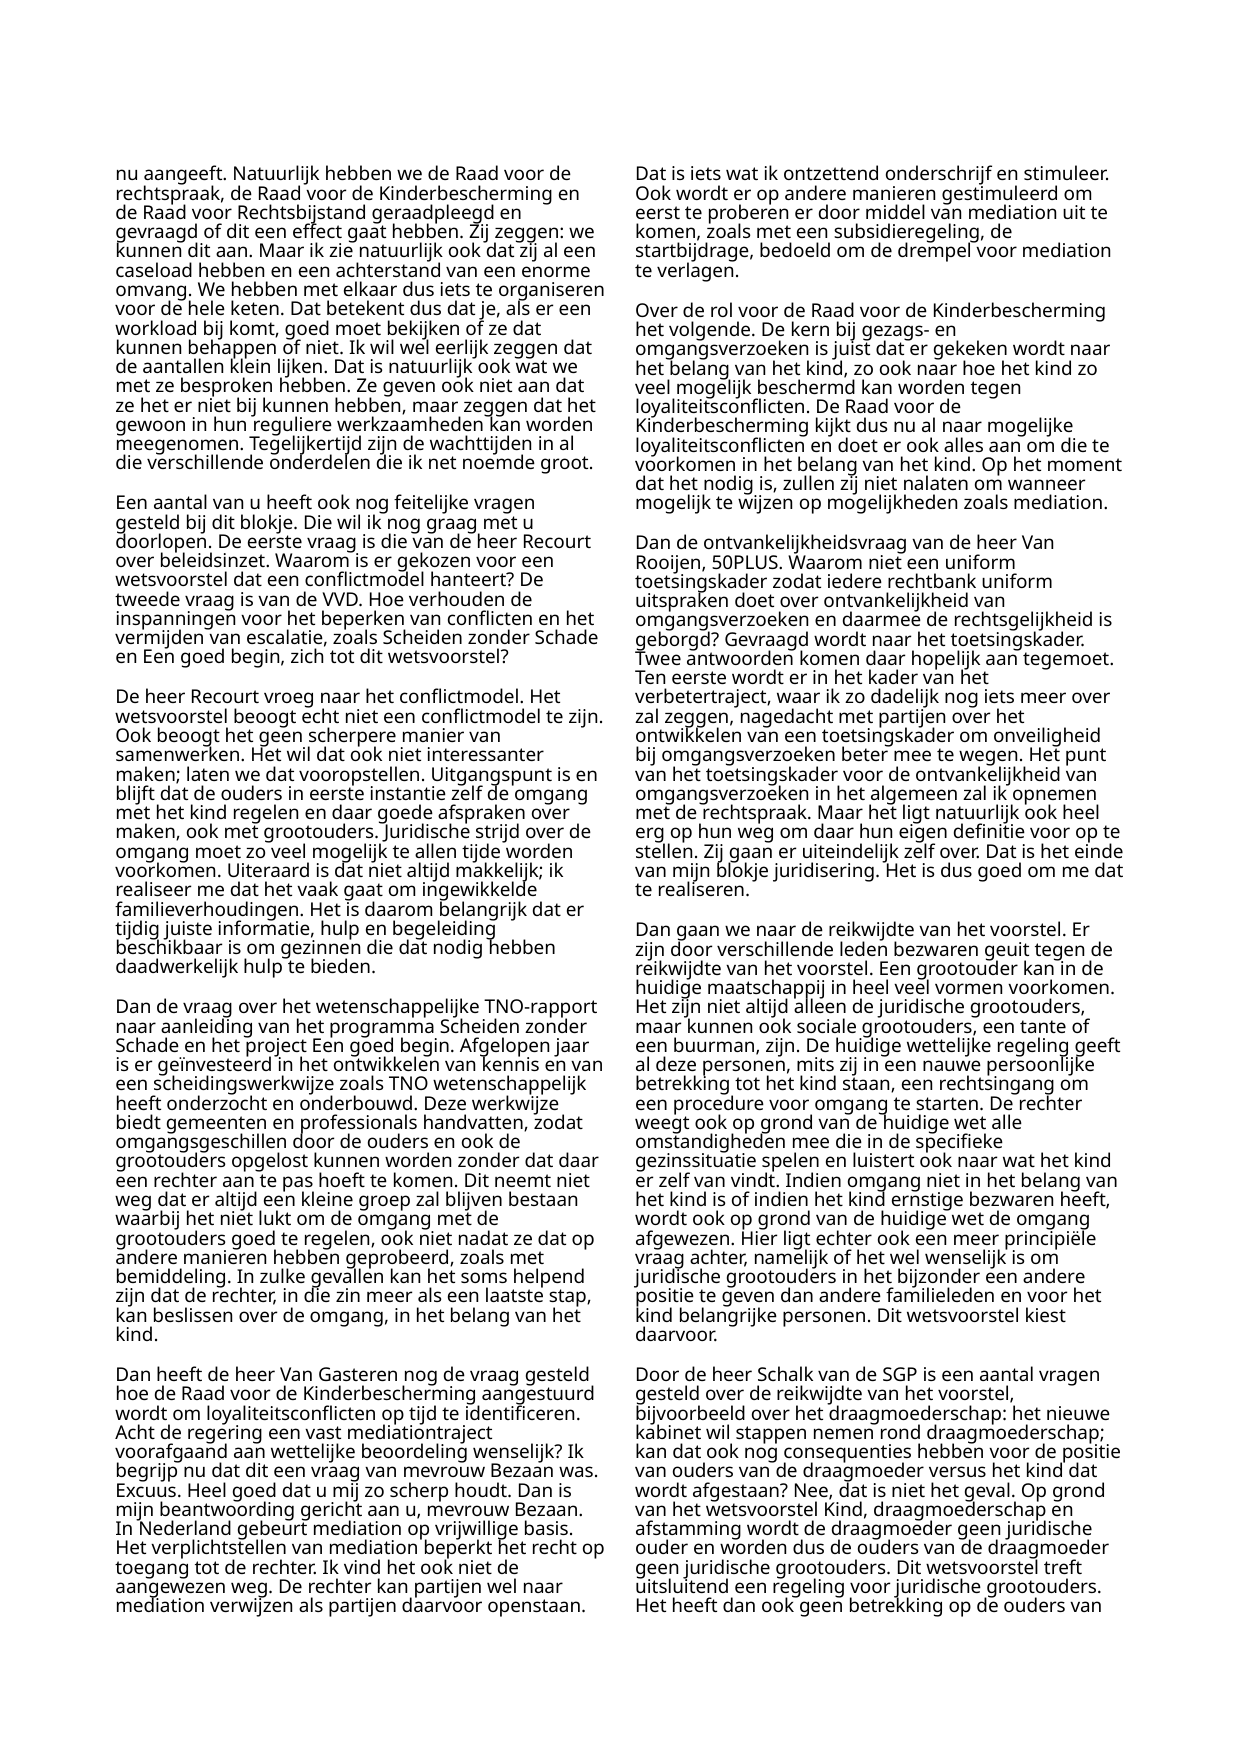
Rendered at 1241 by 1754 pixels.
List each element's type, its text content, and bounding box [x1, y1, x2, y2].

text Dan de vraag over het wetenschappelijke TNO-rapport naar aanleiding van het programma Scheiden zonder Schade en het project Een goed begin. Afgelopen jaar is er geïnvesteerd in het ontwikkelen van kennis en van een scheidingswerkwijze zoals TNO wetenschappelijk heeft onderzocht en onderbouwd. Deze werkwijze biedt gemeenten en professionals handvatten, zodat omgangsgeschillen door de ouders en ook de grootouders opgelost kunnen worden zonder dat daar een rechter aan te pas hoeft te komen. Dit neemt niet weg dat er altijd een kleine groep zal blijven bestaan waarbij het niet lukt om de omgang met de grootouders goed te regelen, ook niet nadat ze dat op andere manieren hebben geprobeerd, zoals met bemiddeling. In zulke gevallen kan het soms helpend zijn dat de rechter, in die zin meer als een laatste stap, kan beslissen over de omgang, in het belang van het kind. [115, 998, 605, 1345]
text Dan heeft de heer Van Gasteren nog de vraag gesteld hoe de Raad voor de Kinderbescherming aangestuurd wordt om loyaliteitsconflicten op tijd te identificeren. Acht de regering een vast mediationtraject voorafgaand aan wettelijke beoordeling wenselijk? Ik begrijp nu dat dit een vraag van mevrouw Bezaan was. Excuus. Heel goed dat u mij zo scherp houdt. Dan is mijn beantwoording gericht aan u, mevrouw Bezaan. In Nederland gebeurt mediation op vrijwillige basis. Het verplichtstellen van mediation beperkt het recht op toegang tot de rechter. Ik vind het ook niet de aangewezen weg. De rechter kan partijen wel naar mediation verwijzen als partijen daarvoor openstaan. [115, 1366, 605, 1616]
text Over de rol voor de Raad voor de Kinderbescherming het volgende. De kern bij gezags- en omgangsverzoeken is juist dat er gekeken wordt naar het belang van het kind, zo ook naar hoe het kind zo veel mogelijk beschermd kan worden tegen loyaliteitsconflicten. De Raad voor de Kinderbescherming kijkt dus nu al naar mogelijke loyaliteitsconflicten en doet er ook alles aan om die te voorkomen in het belang van het kind. Op het moment dat het nodig is, zullen zij niet nalaten om wanneer mogelijk te wijzen op mogelijkheden zoals mediation. [635, 302, 1125, 514]
text nu aangeeft. Natuurlijk hebben we de Raad voor de rechtspraak, de Raad voor de Kinderbescherming en de Raad voor Rechtsbijstand geraadpleegd en gevraagd of dit een effect gaat hebben. Zij zeggen: we kunnen dit aan. Maar ik zie natuurlijk ook dat zij al een caseload hebben en een achterstand van een enorme omvang. We hebben met elkaar dus iets te organiseren voor de hele keten. Dat betekent dus dat je, als er een workload bij komt, goed moet bekijken of ze dat kunnen behappen of niet. Ik wil wel eerlijk zeggen dat de aantallen klein lijken. Dat is natuurlijk ook wat we met ze besproken hebben. Ze geven ook niet aan dat ze het er niet bij kunnen hebben, maar zeggen dat het gewoon in hun reguliere werkzaamheden kan worden meegenomen. Tegelijkertijd zijn de wachttijden in al die verschillende onderdelen die ik net noemde groot. [115, 165, 605, 474]
text De heer Recourt vroeg naar het conflictmodel. Het wetsvoorstel beoogt echt niet een conflictmodel te zijn. Ook beoogt het geen scherpere manier van samenwerken. Het wil dat ook niet interessanter maken; laten we dat vooropstellen. Uitgangspunt is en blijft dat de ouders in eerste instantie zelf de omgang met het kind regelen en daar goede afspraken over maken, ook met grootouders. Juridische strijd over de omgang moet zo veel mogelijk te allen tijde worden voorkomen. Uiteraard is dat niet altijd makkelijk; ik realiseer me dat het vaak gaat om ingewikkelde familieverhoudingen. Het is daarom belangrijk dat er tijdig juiste informatie, hulp en begeleiding beschikbaar is om gezinnen die dat nodig hebben daadwerkelijk hulp te bieden. [115, 688, 605, 978]
text Door de heer Schalk van de SGP is een aantal vragen gesteld over de reikwijdte van het voorstel, bijvoorbeeld over het draagmoederschap: het nieuwe kabinet wil stappen nemen rond draagmoederschap; kan dat ook nog consequenties hebben voor de positie van ouders van de draagmoeder versus het kind dat wordt afgestaan? Nee, dat is niet het geval. Op grond van het wetsvoorstel Kind, draagmoederschap en afstamming wordt de draagmoeder geen juridische ouder en worden dus de ouders van de draagmoeder geen juridische grootouders. Dit wetsvoorstel treft uitsluitend een regeling voor juridische grootouders. Het heeft dan ook geen betrekking op de ouders van [635, 1366, 1125, 1616]
text Een aantal van u heeft ook nog feitelijke vragen gesteld bij dit blokje. Die wil ik nog graag met u doorlopen. De eerste vraag is die van de heer Recourt over beleidsinzet. Waarom is er gekozen voor een wetsvoorstel dat een conflictmodel hanteert? De tweede vraag is van de VVD. Hoe verhouden de inspanningen voor het beperken van conflicten en het vermijden van escalatie, zoals Scheiden zonder Schade en Een goed begin, zich tot dit wetsvoorstel? [115, 494, 605, 668]
text Dan de ontvankelijkheidsvraag van de heer Van Rooijen, 50PLUS. Waarom niet een uniform toetsingskader zodat iedere rechtbank uniform uitspraken doet over ontvankelijkheid van omgangsverzoeken en daarmee de rechtsgelijkheid is geborgd? Gevraagd wordt naar het toetsingskader. Twee antwoorden komen daar hopelijk aan tegemoet. Ten eerste wordt er in het kader van het verbetertraject, waar ik zo dadelijk nog iets meer over zal zeggen, nagedacht met partijen over het ontwikkelen van een toetsingskader om onveiligheid bij omgangsverzoeken beter mee te wegen. Het punt van het toetsingskader voor de ontvankelijkheid van omgangsverzoeken in het algemeen zal ik opnemen met de rechtspraak. Maar het ligt natuurlijk ook heel erg op hun weg om daar hun eigen definitie voor op te stellen. Zij gaan er uiteindelijk zelf over. Dat is het einde van mijn blokje juridisering. Het is dus goed om me dat te realiseren. [635, 534, 1125, 901]
text Dan gaan we naar de reikwijdte van het voorstel. Er zijn door verschillende leden bezwaren geuit tegen de reikwijdte van het voorstel. Een grootouder kan in de huidige maatschappij in heel veel vormen voorkomen. Het zijn niet altijd alleen de juridische grootouders, maar kunnen ook sociale grootouders, een tante of een buurman, zijn. De huidige wettelijke regeling geeft al deze personen, mits zij in een nauwe persoonlijke betrekking tot het kind staan, een rechtsingang om een procedure voor omgang te starten. De rechter weegt ook op grond van de huidige wet alle omstandigheden mee die in de specifieke gezinssituatie spelen en luistert ook naar wat het kind er zelf van vindt. Indien omgang niet in het belang van het kind is of indien het kind ernstige bezwaren heeft, wordt ook op grond van de huidige wet de omgang afgewezen. Hier ligt echter ook een meer principiële vraag achter, namelijk of het wel wenselijk is om juridische grootouders in het bijzonder een andere positie te geven dan andere familieleden en voor het kind belangrijke personen. Dit wetsvoorstel kiest daarvoor. [635, 921, 1125, 1345]
text Dat is iets wat ik ontzettend onderschrijf en stimuleer. Ook wordt er op andere manieren gestimuleerd om eerst te proberen er door middel van mediation uit te komen, zoals met een subsidieregeling, de startbijdrage, bedoeld om de drempel voor mediation te verlagen. [635, 165, 1125, 281]
